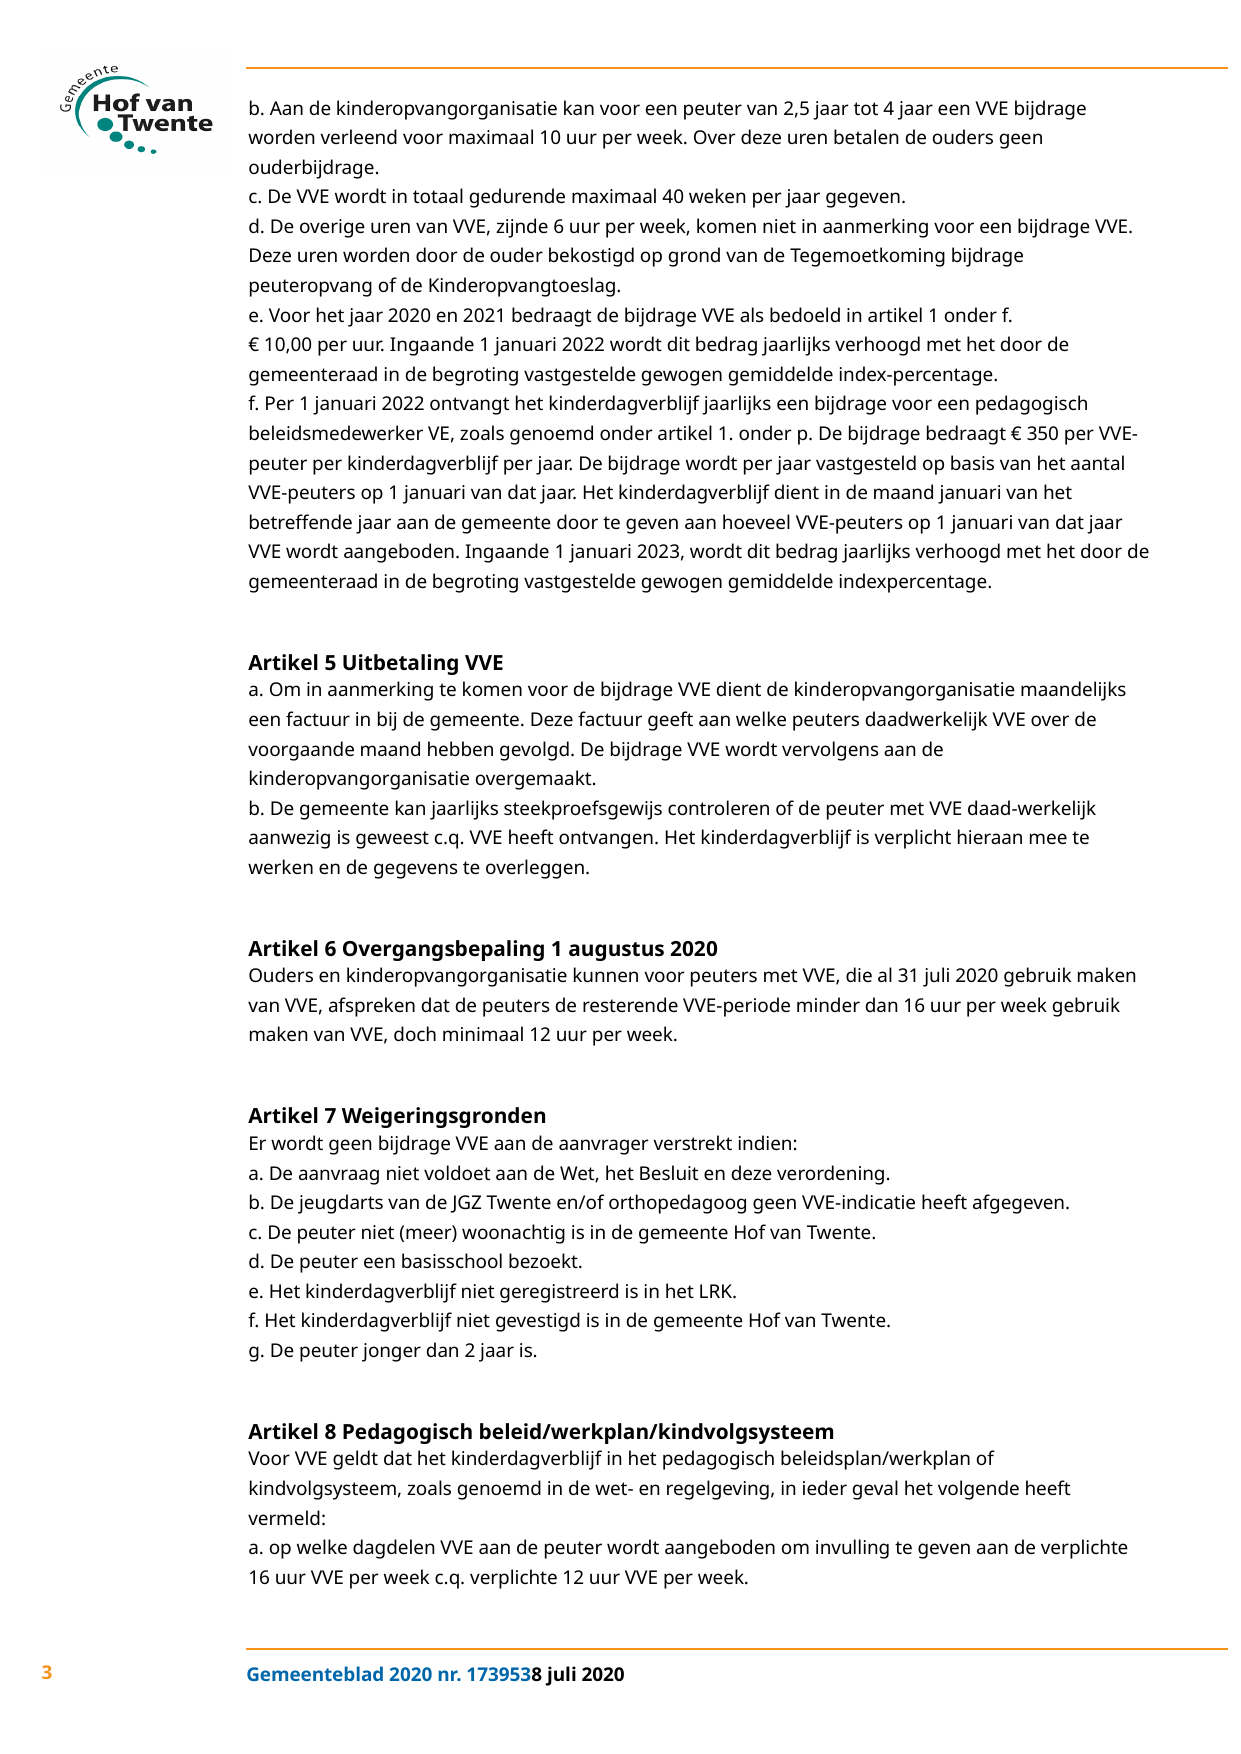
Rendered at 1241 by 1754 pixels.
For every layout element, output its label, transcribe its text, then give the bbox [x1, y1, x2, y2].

text e. Het kinderdagverblijf niet geregistreerd is in het LRK. [248, 1278, 1152, 1304]
text f. Het kinderdagverblijf niet gevestigd is in de gemeente Hof van Twente. [248, 1308, 1152, 1333]
text e. Voor het jaar 2020 en 2021 bedraagt de bijdrage VVE als bedoeld in artikel 1 onder f. [248, 302, 1152, 328]
text c. De peuter niet (meer) woonachtig is in de gemeente Hof van Twente. [248, 1219, 1152, 1244]
text Artikel 7 Weigeringsgronden [248, 1102, 1152, 1130]
text Artikel 6 Overgangsbepaling 1 augustus 2020 [248, 934, 1152, 962]
text a. De aanvraag niet voldoet aan de Wet, het Besluit en deze verordening. [248, 1160, 1152, 1185]
text c. De VVE wordt in totaal gedurende maximaal 40 weken per jaar gegeven. [248, 183, 1152, 209]
text b. De jeugdarts van de JGZ Twente en/of orthopedagoog geen VVE-indicatie heeft afgegeven. [248, 1189, 1152, 1215]
text d. De peuter een basisschool bezoekt. [248, 1248, 1152, 1274]
text € 10,00 per uur. Ingaande 1 januari 2022 wordt dit bedrag jaarlijks verhoogd met het door de gemeenteraad in de begroting vastgestelde gewogen gemiddelde index-percentage. [248, 331, 1152, 387]
text Ouders en kinderopvangorganisatie kunnen voor peuters met VVE, die al 31 juli 2020 gebruik maken van VVE, afspreken dat de peuters de resterende VVE-periode minder dan 16 uur per week gebruik maken van VVE, doch minimaal 12 uur per week. [248, 962, 1152, 1047]
text Artikel 5 Uitbetaling VVE [248, 648, 1152, 677]
text b. Aan de kinderopvangorganisatie kan voor een peuter van 2,5 jaar tot 4 jaar een VVE bijdrage worden verleend voor maximaal 10 uur per week. Over deze uren betalen de ouders geen ouderbijdrage. [248, 95, 1152, 180]
text Er wordt geen bijdrage VVE aan de aanvrager verstrekt indien: [248, 1130, 1152, 1156]
text g. De peuter jonger dan 2 jaar is. [248, 1337, 1152, 1363]
text Artikel 8 Pedagogisch beleid/werkplan/kindvolgsysteem [248, 1417, 1152, 1446]
text Voor VVE geldt dat het kinderdagverblijf in het pedagogisch beleidsplan/werkplan of kindvolgsysteem, zoals genoemd in de wet- en regelgeving, in ieder geval het volgende heeft vermeld: [248, 1446, 1152, 1531]
text d. De overige uren van VVE, zijnde 6 uur per week, komen niet in aanmerking voor een bijdrage VVE. Deze uren worden door de ouder bekostigd op grond van de Tegemoetkoming bijdrage peuteropvang of de Kinderopvangtoeslag. [248, 213, 1152, 298]
picture [41, 47, 231, 172]
text b. De gemeente kan jaarlijks steekproefsgewijs controleren of de peuter met VVE daad-werkelijk aanwezig is geweest c.q. VVE heeft ontvangen. Het kinderdagverblijf is verplicht hieraan mee te werken en de gegevens te overleggen. [248, 795, 1152, 880]
text f. Per 1 januari 2022 ontvangt het kinderdagverblijf jaarlijks een bijdrage voor een pedagogisch beleidsmedewerker VE, zoals genoemd onder artikel 1. onder p. De bijdrage bedraagt € 350 per VVE-peuter per kinderdagverblijf per jaar. De bijdrage wordt per jaar vastgesteld op basis van het aantal VVE-peuters op 1 januari van dat jaar. Het kinderdagverblijf dient in de maand januari van het betreffende jaar aan de gemeente door te geven aan hoeveel VVE-peuters op 1 januari van dat jaar VVE wordt aangeboden. Ingaande 1 januari 2023, wordt dit bedrag jaarlijks verhoogd met het door de gemeenteraad in de begroting vastgestelde gewogen gemiddelde indexpercentage. [248, 391, 1152, 594]
text a. op welke dagdelen VVE aan de peuter wordt aangeboden om invulling te geven aan de verplichte 16 uur VVE per week c.q. verplichte 12 uur VVE per week. [248, 1534, 1152, 1590]
text a. Om in aanmerking te komen voor de bijdrage VVE dient de kinderopvangorganisatie maandelijks een factuur in bij de gemeente. Deze factuur geeft aan welke peuters daadwerkelijk VVE over de voorgaande maand hebben gevolgd. De bijdrage VVE wordt vervolgens aan de kinderopvangorganisatie overgemaakt. [248, 677, 1152, 791]
